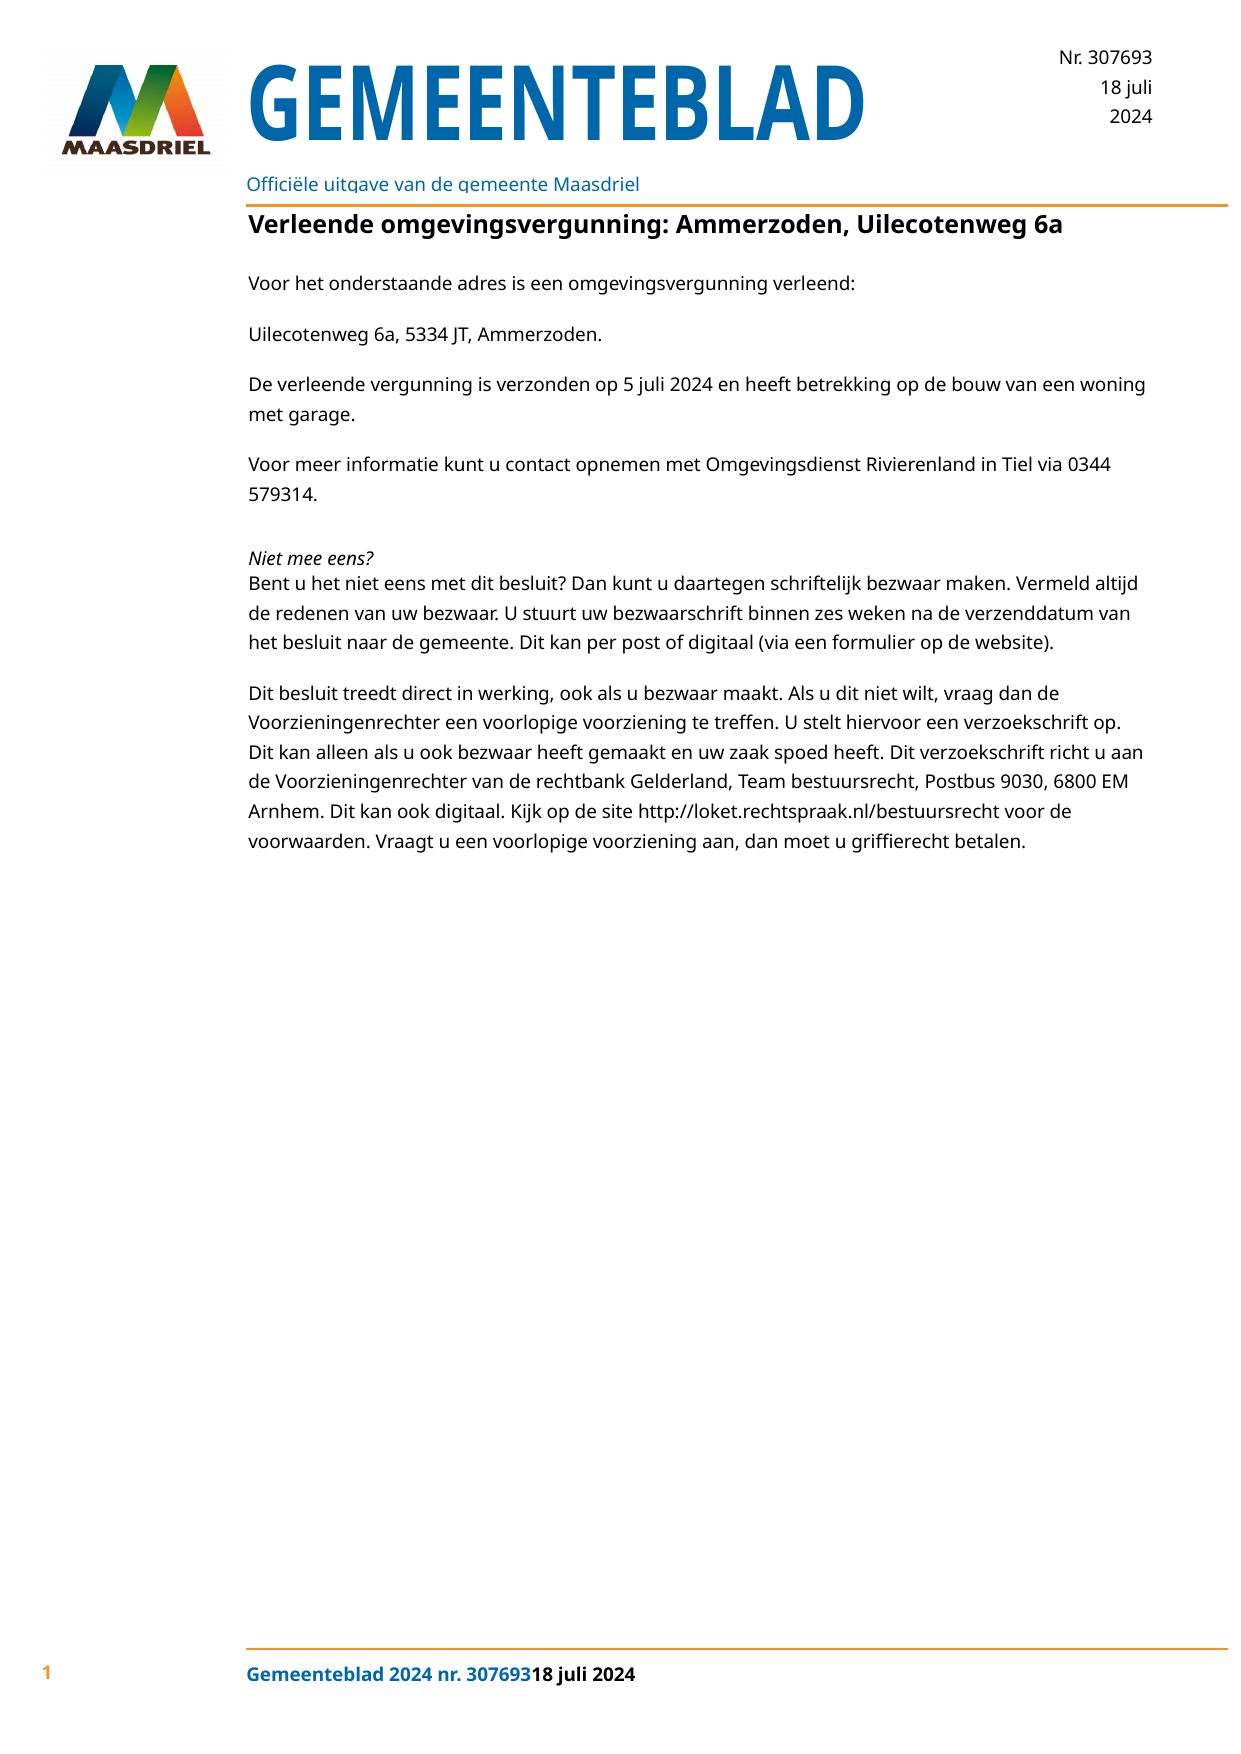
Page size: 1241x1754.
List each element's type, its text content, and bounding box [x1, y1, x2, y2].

text Voor het onderstaande adres is een omgevingsvergunning verleend: [248, 270, 1152, 296]
text Dit besluit treedt direct in werking, ook als u bezwaar maakt. Als u dit niet wilt, vraag dan de Voorzieningenrechter een voorlopige voorziening te treffen. U stelt hiervoor een verzoekschrift op. Dit kan alleen als u ook bezwaar heeft gemaakt en uw zaak spoed heeft. Dit verzoekschrift richt u aan de Voorzieningenrechter van de rechtbank Gelderland, Team bestuursrecht, Postbus 9030, 6800 EM Arnhem. Dit kan ook digitaal. Kijk op de site http://loket.rechtspraak.nl/bestuursrecht voor de voorwaarden. Vraagt u een voorlopige voorziening aan, dan moet u griffierecht betalen. [248, 680, 1152, 854]
picture [41, 47, 231, 172]
text Voor meer informatie kunt u contact opnemen met Omgevingsdienst Rivierenland in Tiel via 0344 579314. [248, 451, 1152, 506]
text Niet mee eens? [248, 545, 1152, 570]
text De verleende vergunning is verzonden op 5 juli 2024 en heeft betrekking op de bouw van een woning met garage. [248, 371, 1152, 426]
text Verleende omgevingsvergunning: Ammerzoden, Uilecotenweg 6a [248, 207, 1152, 241]
text Uilecotenweg 6a, 5334 JT, Ammerzoden. [248, 321, 1152, 346]
text Bent u het niet eens met dit besluit? Dan kunt u daartegen schriftelijk bezwaar maken. Vermeld altijd de redenen van uw bezwaar. U stuurt uw bezwaarschrift binnen zes weken na de verzenddatum van het besluit naar de gemeente. Dit kan per post of digitaal (via een formulier op de website). [248, 570, 1152, 655]
